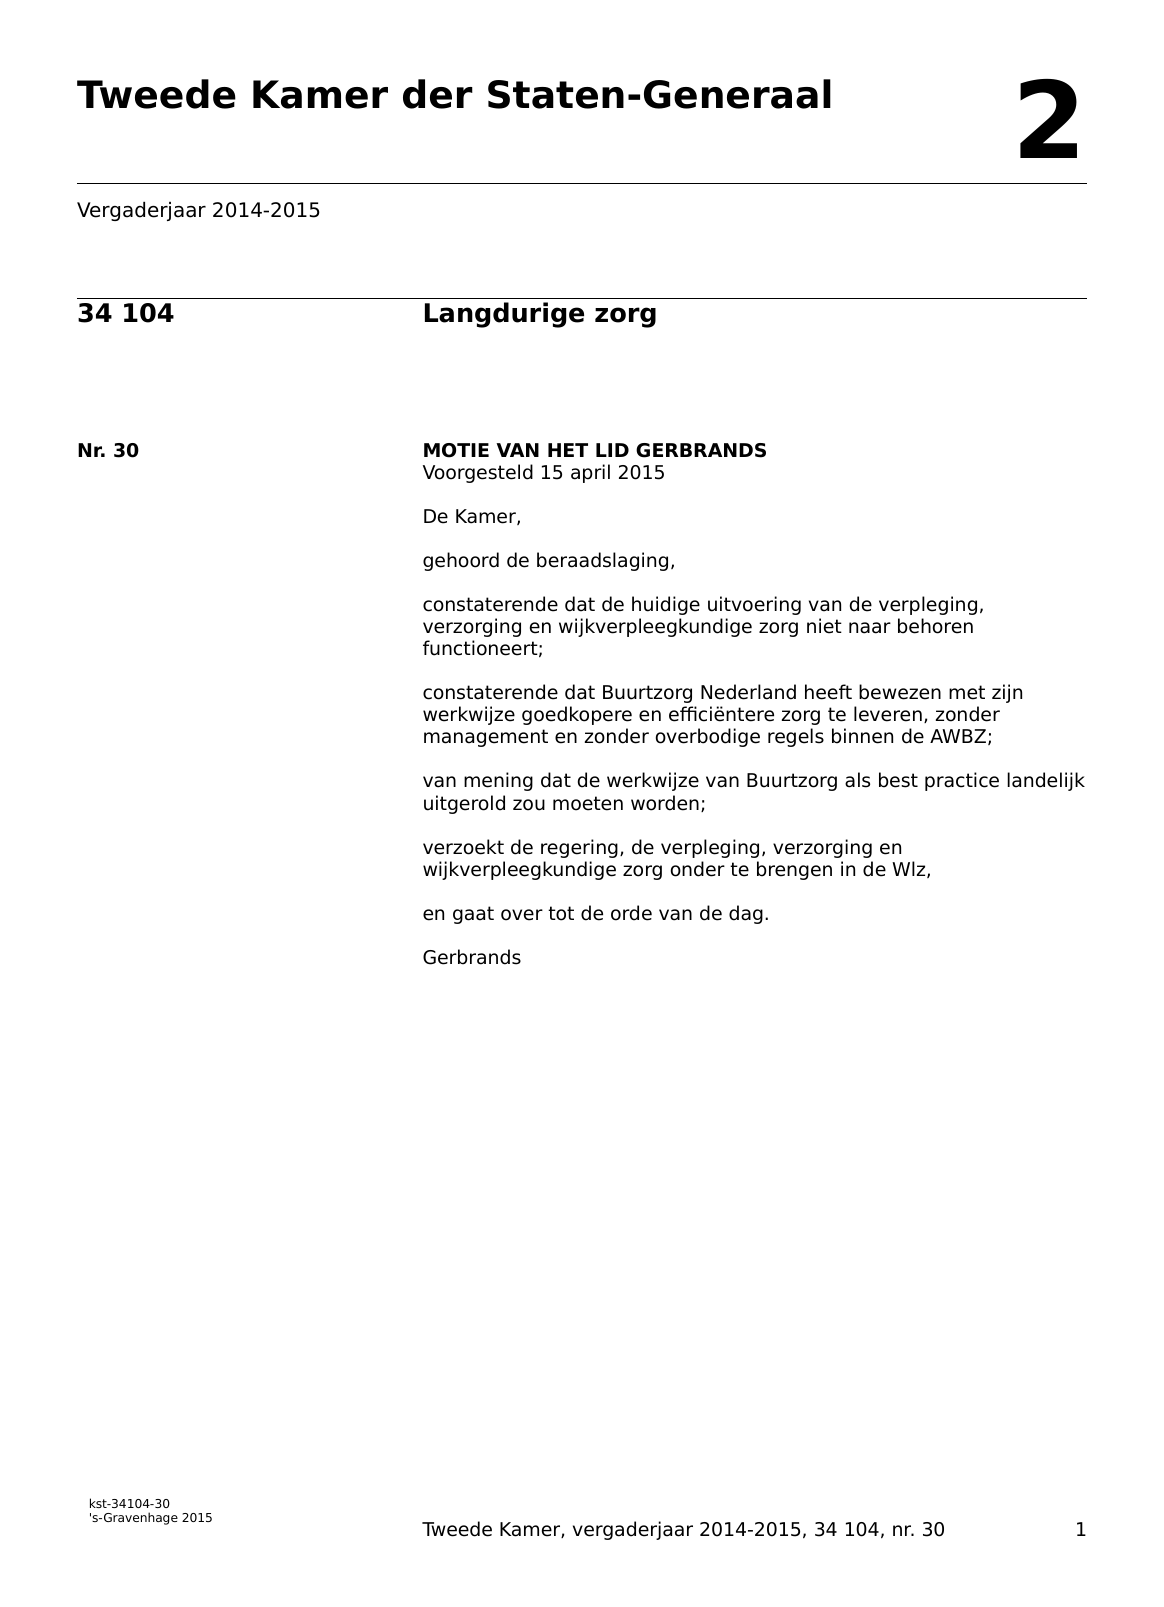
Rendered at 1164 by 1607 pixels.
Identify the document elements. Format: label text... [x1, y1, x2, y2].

text Gerbrands [422, 947, 1087, 969]
subtitle 34 104 Langdurige zorg [77, 299, 1087, 329]
text en gaat over tot de orde van de dag. [422, 903, 1087, 925]
text van mening dat de werkwijze van Buurtzorg als best practice landelijk uitgerold zou moeten worden; [422, 770, 1087, 814]
table_cell Vergaderjaar 2014-2015 [77, 184, 1087, 298]
table_header Tweede Kamer der Staten-Generaal [77, 59, 886, 183]
text De Kamer, [422, 506, 1087, 528]
text kst-34104-30 [88, 1497, 323, 1511]
text constaterende dat de huidige uitvoering van de verpleging, verzorging en wijkverpleegkundige zorg niet naar behoren functioneert; [422, 594, 1087, 660]
text constaterende dat Buurtzorg Nederland heeft bewezen met zijn werkwijze goedkopere en efficiëntere zorg te leveren, zonder management en zonder overbodige regels binnen de AWBZ; [422, 682, 1087, 748]
subtitle Nr. 30 MOTIE VAN HET LID GERBRANDS [77, 440, 1087, 462]
table_header 2 [886, 59, 1087, 183]
text 's-Gravenhage 2015 [88, 1511, 323, 1525]
text verzoekt de regering, de verpleging, verzorging en wijkverpleegkundige zorg onder te brengen in de Wlz, [422, 837, 1087, 881]
text Voorgesteld 15 april 2015 [422, 462, 1087, 484]
text gehoord de beraadslaging, [422, 550, 1087, 572]
